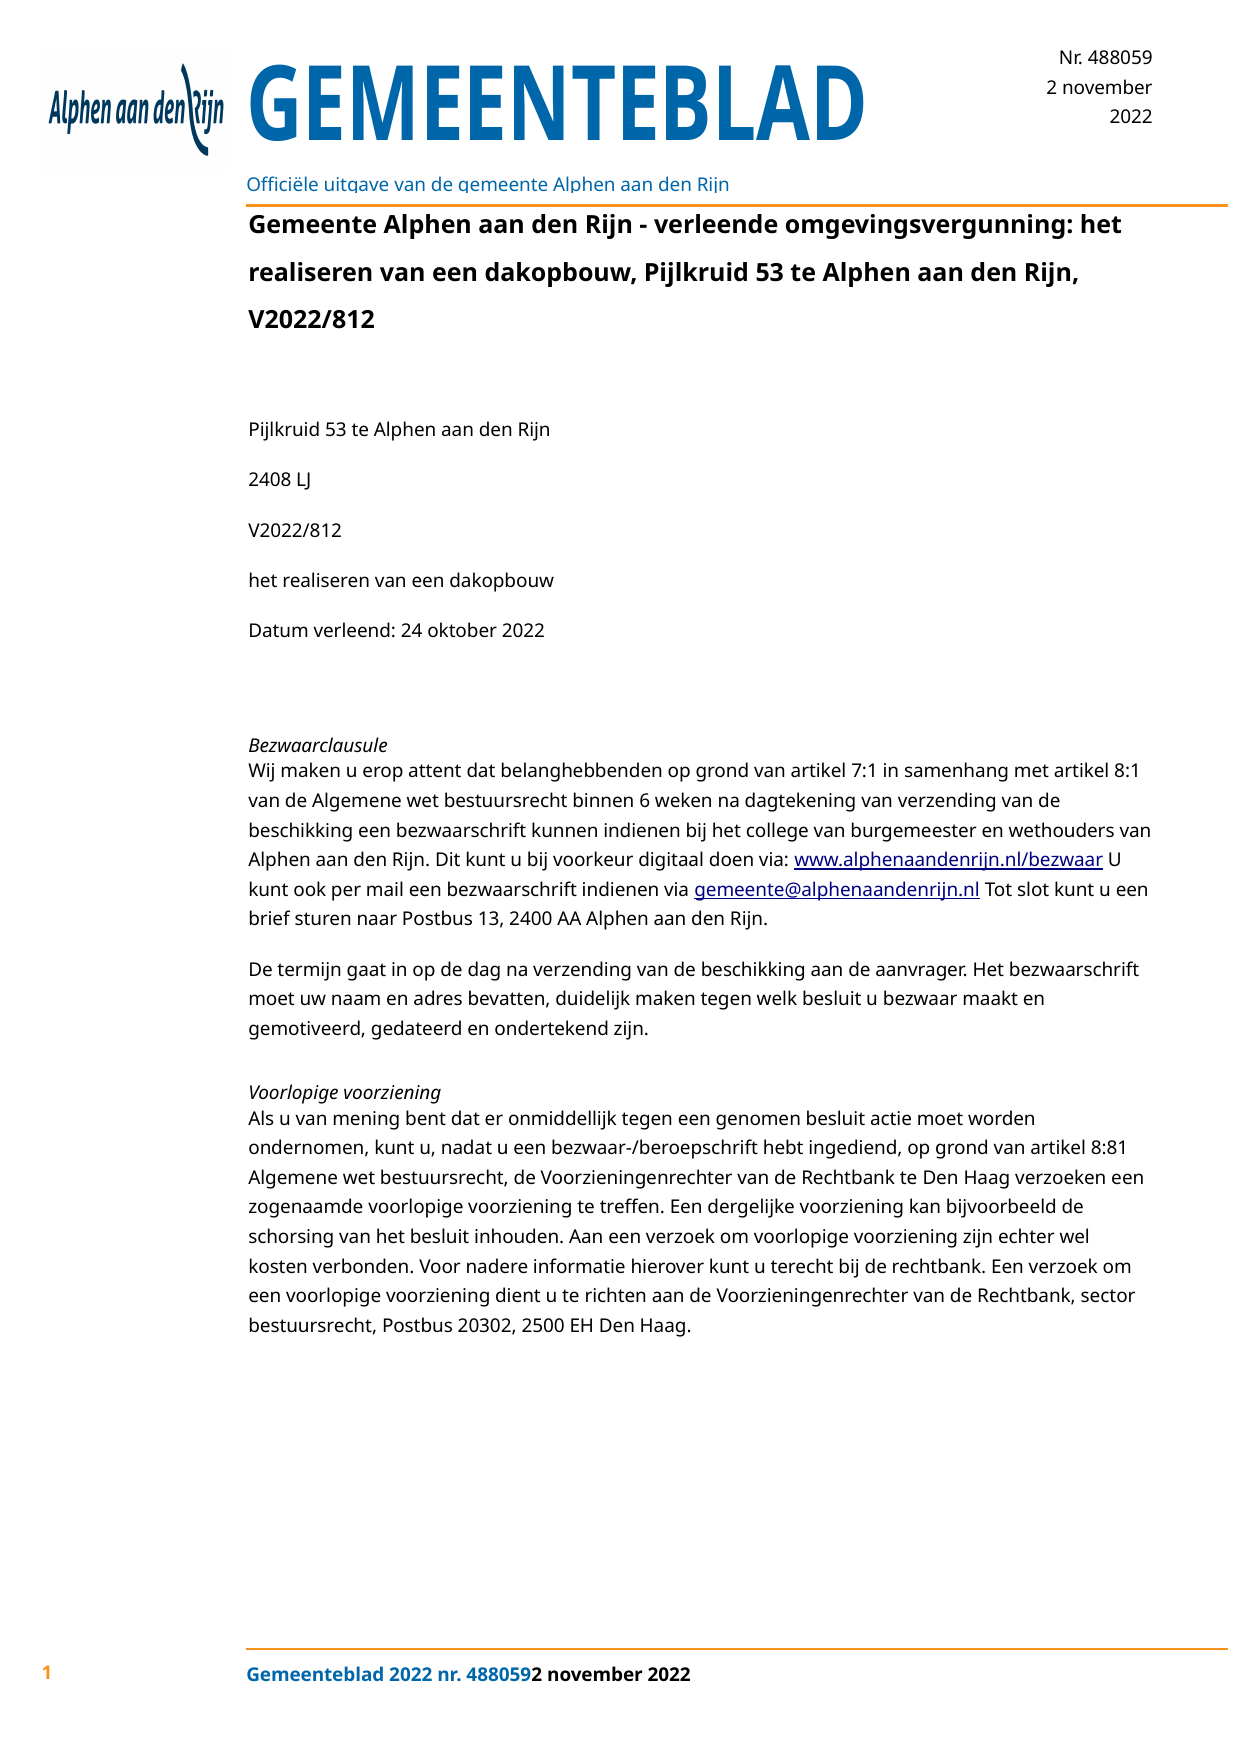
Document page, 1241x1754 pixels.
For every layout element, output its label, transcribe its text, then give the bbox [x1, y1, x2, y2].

text het realiseren van een dakopbouw [248, 567, 1152, 593]
text Als u van mening bent dat er onmiddellijk tegen een genomen besluit actie moet worden ondernomen, kunt u, nadat u een bezwaar-/beroepschrift hebt ingediend, op grond van artikel 8:81 Algemene wet bestuursrecht, de Voorzieningenrechter van de Rechtbank te Den Haag verzoeken een zogenaamde voorlopige voorziening te treffen. Een dergelijke voorziening kan bijvoorbeeld de schorsing van het besluit inhouden. Aan een verzoek om voorlopige voorziening zijn echter wel kosten verbonden. Voor nadere informatie hierover kunt u terecht bij de rechtbank. Een verzoek om een voorlopige voorziening dient u te richten aan de Voorzieningenrechter van de Rechtbank, sector bestuursrecht, Postbus 20302, 2500 EH Den Haag. [248, 1105, 1152, 1338]
text V2022/812 [248, 517, 1152, 542]
text Gemeente Alphen aan den Rijn - verleende omgevingsvergunning: het realiseren van een dakopbouw, Pijlkruid 53 te Alphen aan den Rijn, V2022/812 [248, 207, 1152, 336]
text Bezwaarclausule [248, 732, 1152, 758]
text 2408 LJ [248, 466, 1152, 492]
picture [41, 47, 231, 172]
text De termijn gaat in op de dag na verzending van de beschikking aan de aanvrager. Het bezwaarschrift moet uw naam en adres bevatten, duidelijk maken tegen welk besluit u bezwaar maakt en gemotiveerd, gedateerd en ondertekend zijn. [248, 956, 1152, 1041]
text Datum verleend: 24 oktober 2022 [248, 618, 1152, 643]
text Voorlopige voorziening [248, 1079, 1152, 1105]
text Pijlkruid 53 te Alphen aan den Rijn [248, 416, 1152, 442]
text Wij maken u erop attent dat belanghebbenden op grond van artikel 7:1 in samenhang met artikel 8:1 van de Algemene wet bestuursrecht binnen 6 weken na dagtekening van verzending van de beschikking een bezwaarschrift kunnen indienen bij het college van burgemeester en wethouders van Alphen aan den Rijn. Dit kunt u bij voorkeur digitaal doen via: www.alphenaandenrijn.nl/bezwaar U kunt ook per mail een bezwaarschrift indienen via gemeente@alphenaandenrijn.nl Tot slot kunt u een brief sturen naar Postbus 13, 2400 AA Alphen aan den Rijn. [248, 758, 1152, 931]
